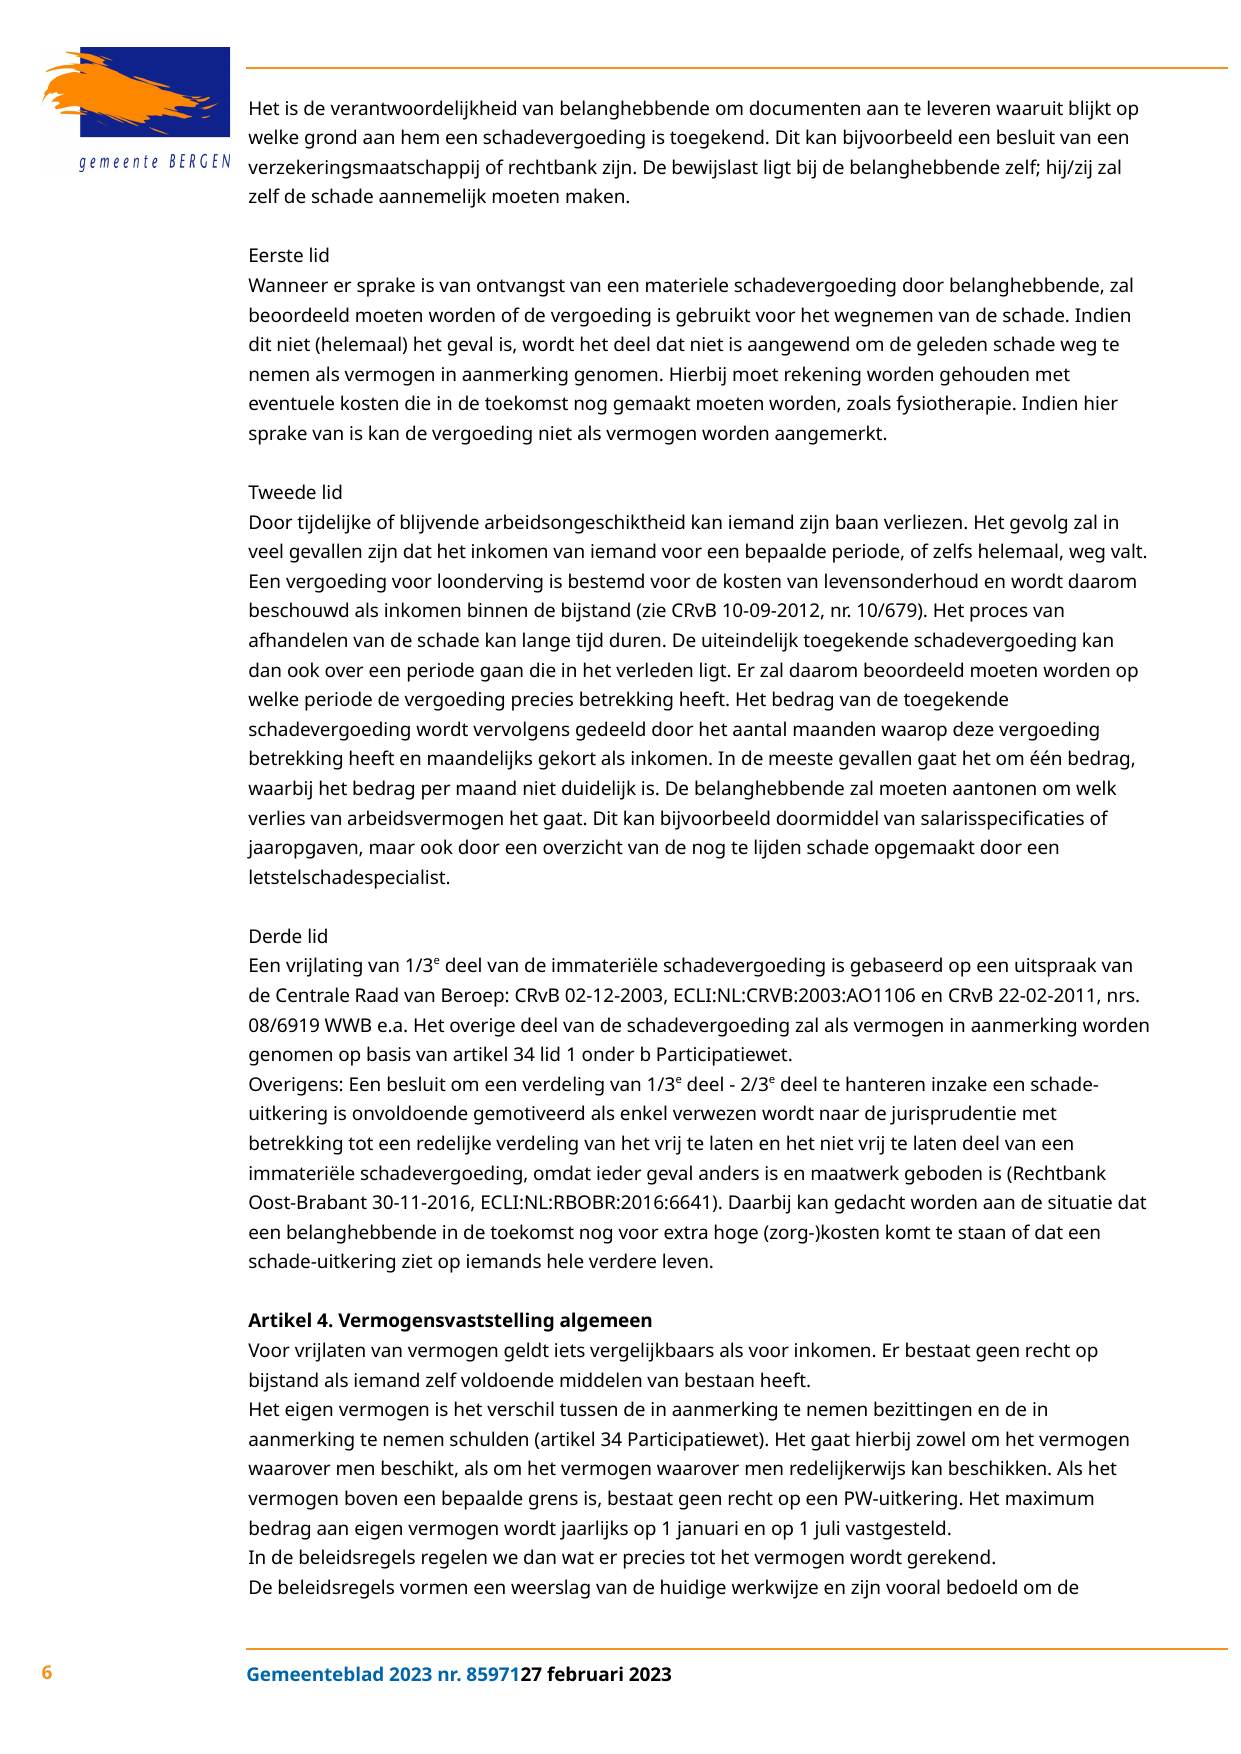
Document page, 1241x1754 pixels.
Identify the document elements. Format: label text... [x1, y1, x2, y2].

picture [41, 47, 231, 172]
text Tweede lid [248, 479, 1152, 505]
text Door tijdelijke of blijvende arbeidsongeschiktheid kan iemand zijn baan verliezen. Het gevolg zal in veel gevallen zijn dat het inkomen van iemand voor een bepaalde periode, of zelfs helemaal, weg valt. Een vergoeding voor loonderving is bestemd voor de kosten van levensonderhoud en wordt daarom beschouwd als inkomen binnen de bijstand (zie CRvB 10-09-2012, nr. 10/679). Het proces van afhandelen van de schade kan lange tijd duren. De uiteindelijk toegekende schadevergoeding kan dan ook over een periode gaan die in het verleden ligt. Er zal daarom beoordeeld moeten worden op welke periode de vergoeding precies betrekking heeft. Het bedrag van de toegekende schadevergoeding wordt vervolgens gedeeld door het aantal maanden waarop deze vergoeding betrekking heeft en maandelijks gekort als inkomen. In de meeste gevallen gaat het om één bedrag, waarbij het bedrag per maand niet duidelijk is. De belanghebbende zal moeten aantonen om welk verlies van arbeidsvermogen het gaat. Dit kan bijvoorbeeld doormiddel van salarisspecificaties of jaaropgaven, maar ook door een overzicht van de nog te lijden schade opgemaakt door een letstelschadespecialist. [248, 509, 1152, 890]
text In de beleidsregels regelen we dan wat er precies tot het vermogen wordt gerekend. [248, 1544, 1152, 1570]
text Eerste lid [248, 243, 1152, 268]
text Wanneer er sprake is van ontvangst van een materiele schadevergoeding door belanghebbende, zal beoordeeld moeten worden of de vergoeding is gebruikt voor het wegnemen van de schade. Indien dit niet (helemaal) het geval is, wordt het deel dat niet is aangewend om de geleden schade weg te nemen als vermogen in aanmerking genomen. Hierbij moet rekening worden gehouden met eventuele kosten die in de toekomst nog gemaakt moeten worden, zoals fysiotherapie. Indien hier sprake van is kan de vergoeding niet als vermogen worden aangemerkt. [248, 272, 1152, 446]
text Een vrijlating van 1/3e deel van de immateriële schadevergoeding is gebaseerd op een uitspraak van de Centrale Raad van Beroep: CRvB 02-12-2003, ECLI:NL:CRVB:2003:AO1106 en CRvB 22-02-2011, nrs. 08/6919 WWB e.a. Het overige deel van de schadevergoeding zal als vermogen in aanmerking worden genomen op basis van artikel 34 lid 1 onder b Participatiewet. [248, 953, 1152, 1067]
text Artikel 4. Vermogensvaststelling algemeen [248, 1308, 1152, 1333]
text Overigens: Een besluit om een verdeling van 1/3e deel - 2/3e deel te hanteren inzake een schade-uitkering is onvoldoende gemotiveerd als enkel verwezen wordt naar de jurisprudentie met betrekking tot een redelijke verdeling van het vrij te laten en het niet vrij te laten deel van een immateriële schadevergoeding, omdat ieder geval anders is en maatwerk geboden is (Rechtbank Oost-Brabant 30-11-2016, ECLI:NL:RBOBR:2016:6641). Daarbij kan gedacht worden aan de situatie dat een belanghebbende in de toekomst nog voor extra hoge (zorg-)kosten komt te staan of dat een schade-uitkering ziet op iemands hele verdere leven. [248, 1071, 1152, 1274]
text Derde lid [248, 923, 1152, 949]
text Het is de verantwoordelijkheid van belanghebbende om documenten aan te leveren waaruit blijkt op welke grond aan hem een schadevergoeding is toegekend. Dit kan bijvoorbeeld een besluit van een verzekeringsmaatschappij of rechtbank zijn. De bewijslast ligt bij de belanghebbende zelf; hij/zij zal zelf de schade aannemelijk moeten maken. [248, 95, 1152, 209]
text Voor vrijlaten van vermogen geldt iets vergelijkbaars als voor inkomen. Er bestaat geen recht op bijstand als iemand zelf voldoende middelen van bestaan heeft. [248, 1337, 1152, 1393]
text De beleidsregels vormen een weerslag van de huidige werkwijze en zijn vooral bedoeld om de [248, 1574, 1152, 1600]
text Het eigen vermogen is het verschil tussen de in aanmerking te nemen bezittingen en de in aanmerking te nemen schulden (artikel 34 Participatiewet). Het gaat hierbij zowel om het vermogen waarover men beschikt, als om het vermogen waarover men redelijkerwijs kan beschikken. Als het vermogen boven een bepaalde grens is, bestaat geen recht op een PW-uitkering. Het maximum bedrag aan eigen vermogen wordt jaarlijks op 1 januari en op 1 juli vastgesteld. [248, 1396, 1152, 1541]
